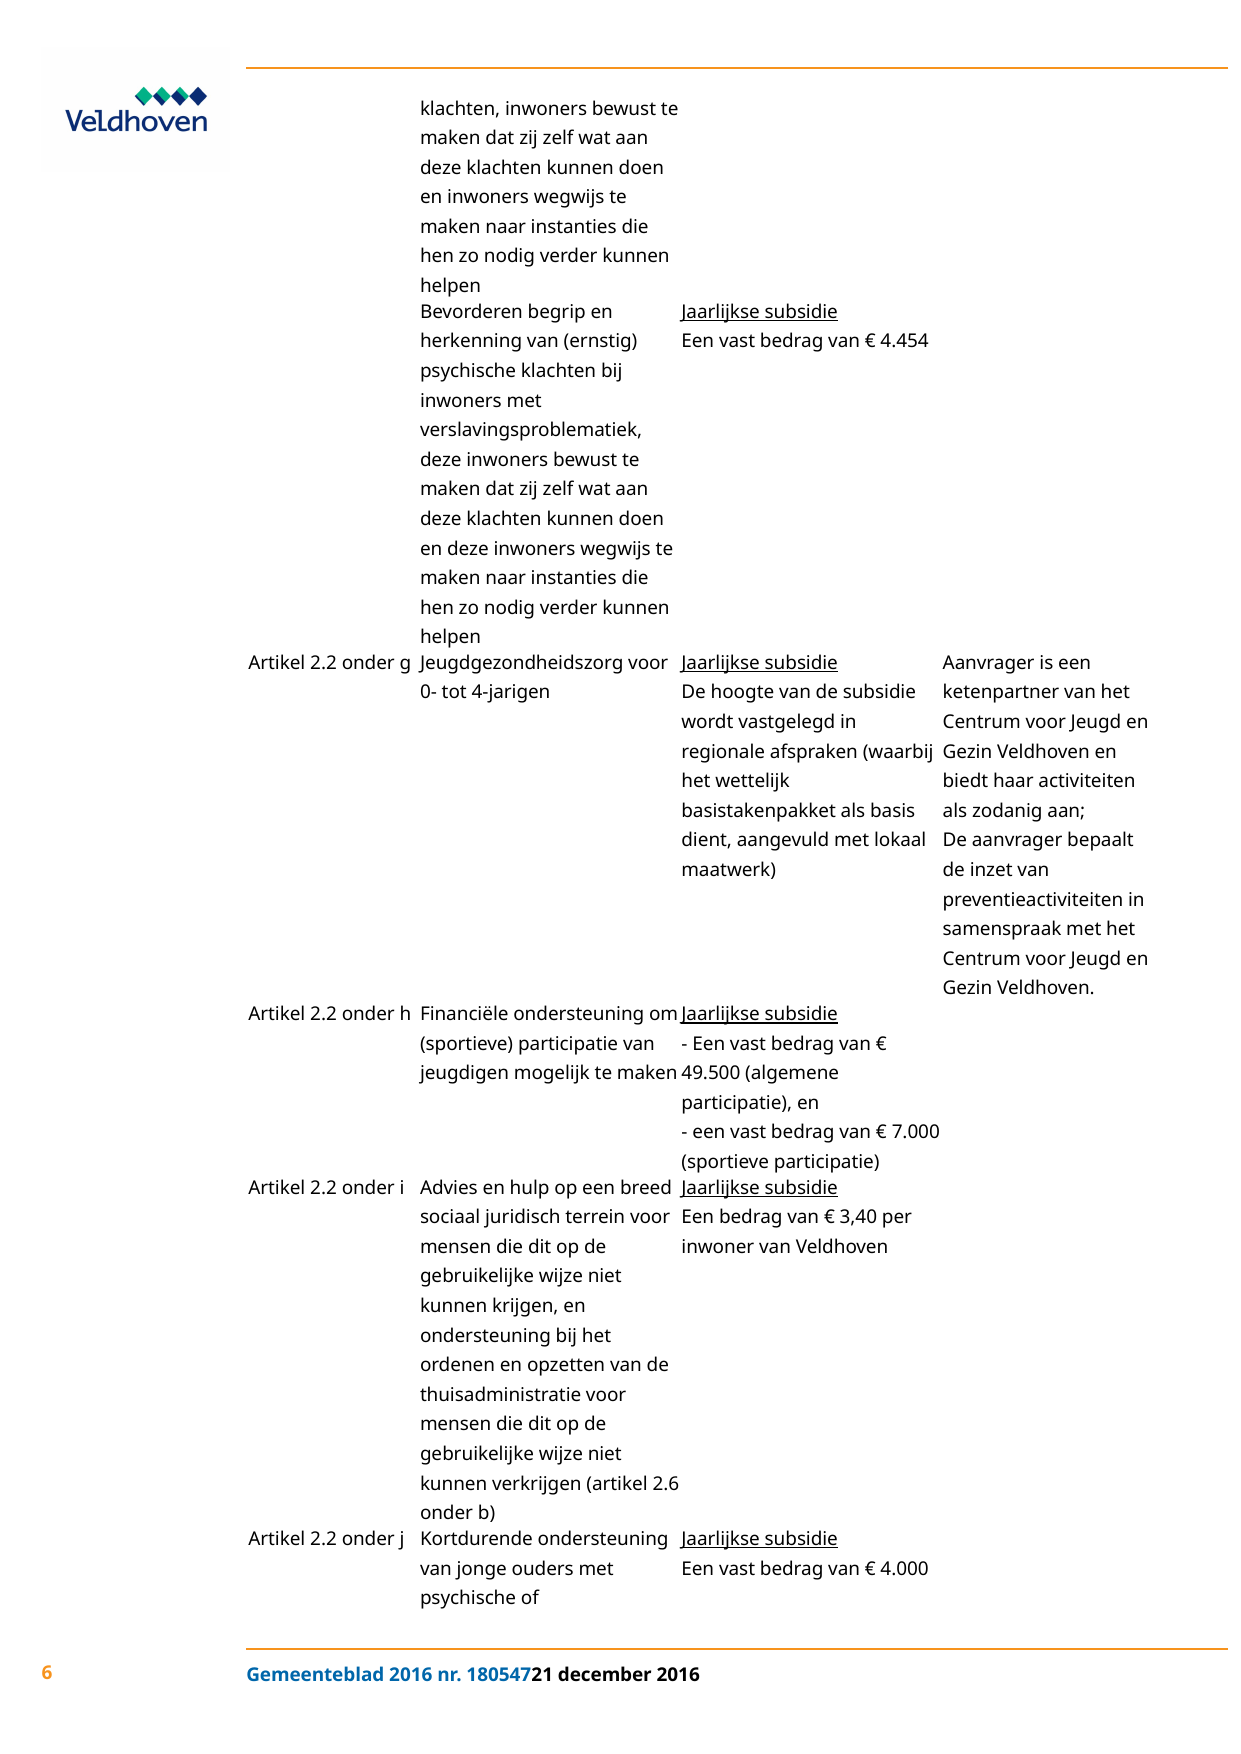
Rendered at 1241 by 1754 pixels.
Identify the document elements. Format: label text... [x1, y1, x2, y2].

table_cell Artikel 2.2 onder g [248, 649, 420, 1000]
table_cell [943, 1525, 1152, 1610]
table_cell [943, 1000, 1152, 1174]
table_cell Artikel 2.2 onder h [248, 1000, 420, 1174]
table_cell Financiële ondersteuning om (sportieve) participatie van jeugdigen mogelijk te maken [420, 1000, 681, 1174]
table_cell [943, 1174, 1152, 1525]
table_cell Jaarlijkse subsidie Een bedrag van € 3,40 per inwoner van Veldhoven [681, 1174, 942, 1525]
table_cell Kortdurende ondersteuning van jonge ouders met psychische of [420, 1525, 681, 1610]
table_cell Jaarlijkse subsidie Een vast bedrag van € 4.454 [681, 298, 942, 649]
table_cell Advies en hulp op een breed sociaal juridisch terrein voor mensen die dit op de gebruikelijke wijze niet kunnen krijgen, en ondersteuning bij het ordenen en opzetten van de thuisadministratie voor mensen die dit op de gebruikelijke wijze niet kunnen verkrijgen (artikel 2.6 onder b) [420, 1174, 681, 1525]
table_cell Bevorderen begrip en herkenning van (ernstig) psychische klachten bij inwoners met verslavingsproblematiek, deze inwoners bewust te maken dat zij zelf wat aan deze klachten kunnen doen en deze inwoners wegwijs te maken naar instanties die hen zo nodig verder kunnen helpen [420, 298, 681, 649]
table_cell klachten, inwoners bewust te maken dat zij zelf wat aan deze klachten kunnen doen en inwoners wegwijs te maken naar instanties die hen zo nodig verder kunnen helpen [420, 95, 681, 298]
table_cell [248, 95, 420, 298]
table_cell Jaarlijkse subsidie Een vast bedrag van € 4.000 [681, 1525, 942, 1610]
table_cell Artikel 2.2 onder i [248, 1174, 420, 1525]
table_cell [681, 95, 942, 298]
table_cell [943, 95, 1152, 298]
table_cell Aanvrager is een ketenpartner van het Centrum voor Jeugd en Gezin Veldhoven en biedt haar activiteiten als zodanig aan; De aanvrager bepaalt de inzet van preventieactiviteiten in samenspraak met het Centrum voor Jeugd en Gezin Veldhoven. [943, 649, 1152, 1000]
table_cell [943, 298, 1152, 649]
table_cell [248, 298, 420, 649]
table_cell Jeugdgezondheidszorg voor 0- tot 4-jarigen [420, 649, 681, 1000]
picture [41, 47, 231, 172]
table_cell Artikel 2.2 onder j [248, 1525, 420, 1610]
table_cell Jaarlijkse subsidie De hoogte van de subsidie wordt vastgelegd in regionale afspraken (waarbij het wettelijk basistakenpakket als basis dient, aangevuld met lokaal maatwerk) [681, 649, 942, 1000]
table_cell Jaarlijkse subsidie - Een vast bedrag van € 49.500 (algemene participatie), en - een vast bedrag van € 7.000 (sportieve participatie) [681, 1000, 942, 1174]
